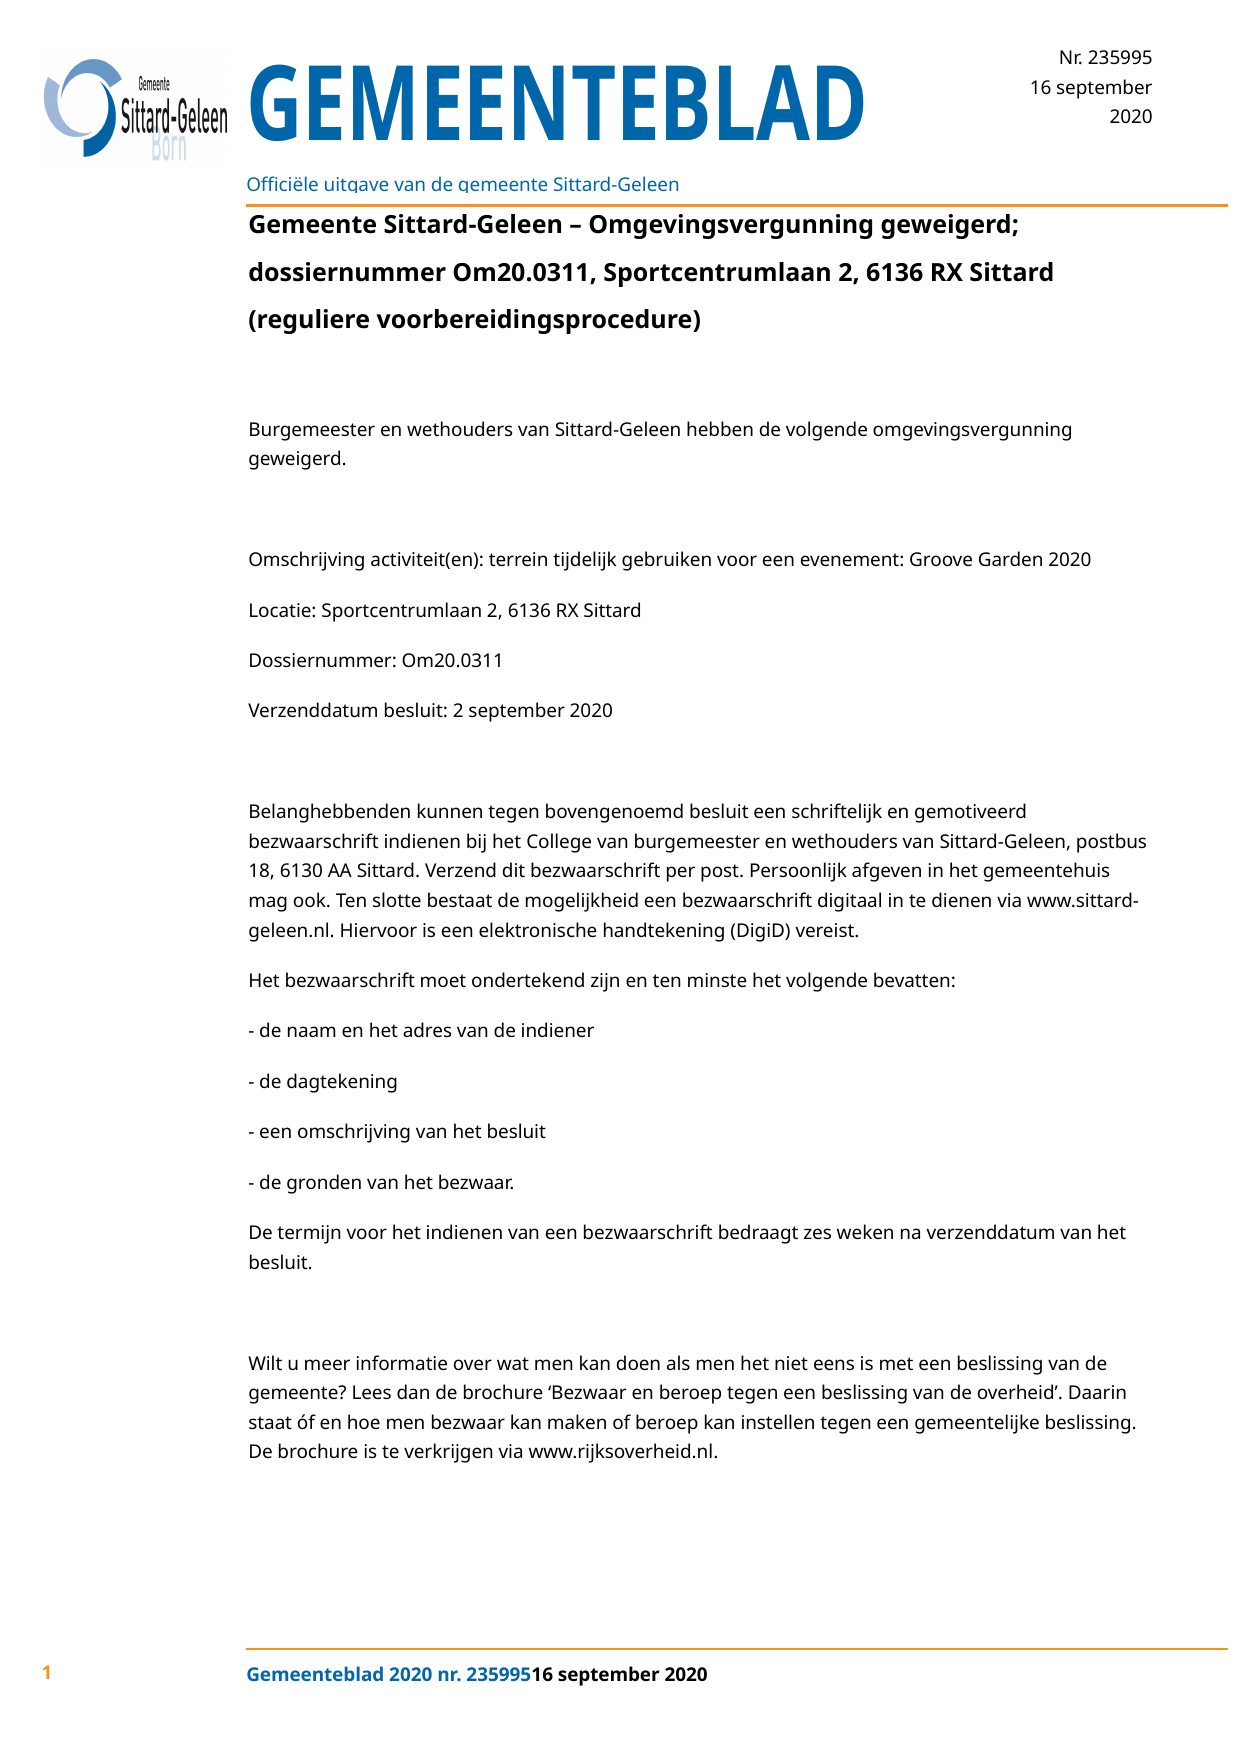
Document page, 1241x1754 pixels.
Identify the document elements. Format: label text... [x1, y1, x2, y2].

text - de naam en het adres van de indiener [248, 1018, 1152, 1043]
text Belanghebbenden kunnen tegen bovengenoemd besluit een schriftelijk en gemotiveerd bezwaarschrift indienen bij het College van burgemeester en wethouders van Sittard-Geleen, postbus 18, 6130 AA Sittard. Verzend dit bezwaarschrift per post. Persoonlijk afgeven in het gemeentehuis mag ook. Ten slotte bestaat de mogelijkheid een bezwaarschrift digitaal in te dienen via www.sittard-geleen.nl. Hiervoor is een elektronische handtekening (DigiD) vereist. [248, 798, 1152, 942]
text - de dagtekening [248, 1068, 1152, 1094]
text Gemeente Sittard-Geleen – Omgevingsvergunning geweigerd; dossiernummer Om20.0311, Sportcentrumlaan 2, 6136 RX Sittard (reguliere voorbereidingsprocedure) [248, 207, 1152, 336]
text Wilt u meer informatie over wat men kan doen als men het niet eens is met een beslissing van de gemeente? Lees dan de brochure ‘Bezwaar en beroep tegen een beslissing van de overheid’. Daarin staat óf en hoe men bezwaar kan maken of beroep kan instellen tegen een gemeentelijke beslissing. De brochure is te verkrijgen via www.rijksoverheid.nl. [248, 1350, 1152, 1464]
text Locatie: Sportcentrumlaan 2, 6136 RX Sittard [248, 597, 1152, 622]
text - een omschrijving van het besluit [248, 1118, 1152, 1144]
text Burgemeester en wethouders van Sittard-Geleen hebben de volgende omgevingsvergunning geweigerd. [248, 416, 1152, 471]
text Het bezwaarschrift moet ondertekend zijn en ten minste het volgende bevatten: [248, 967, 1152, 993]
text Omschrijving activiteit(en): terrein tijdelijk gebruiken voor een evenement: Groove Garden 2020 [248, 546, 1152, 572]
text Verzenddatum besluit: 2 september 2020 [248, 698, 1152, 723]
text Dossiernummer: Om20.0311 [248, 647, 1152, 673]
text - de gronden van het bezwaar. [248, 1169, 1152, 1194]
text De termijn voor het indienen van een bezwaarschrift bedraagt zes weken na verzenddatum van het besluit. [248, 1219, 1152, 1274]
picture [41, 47, 231, 172]
